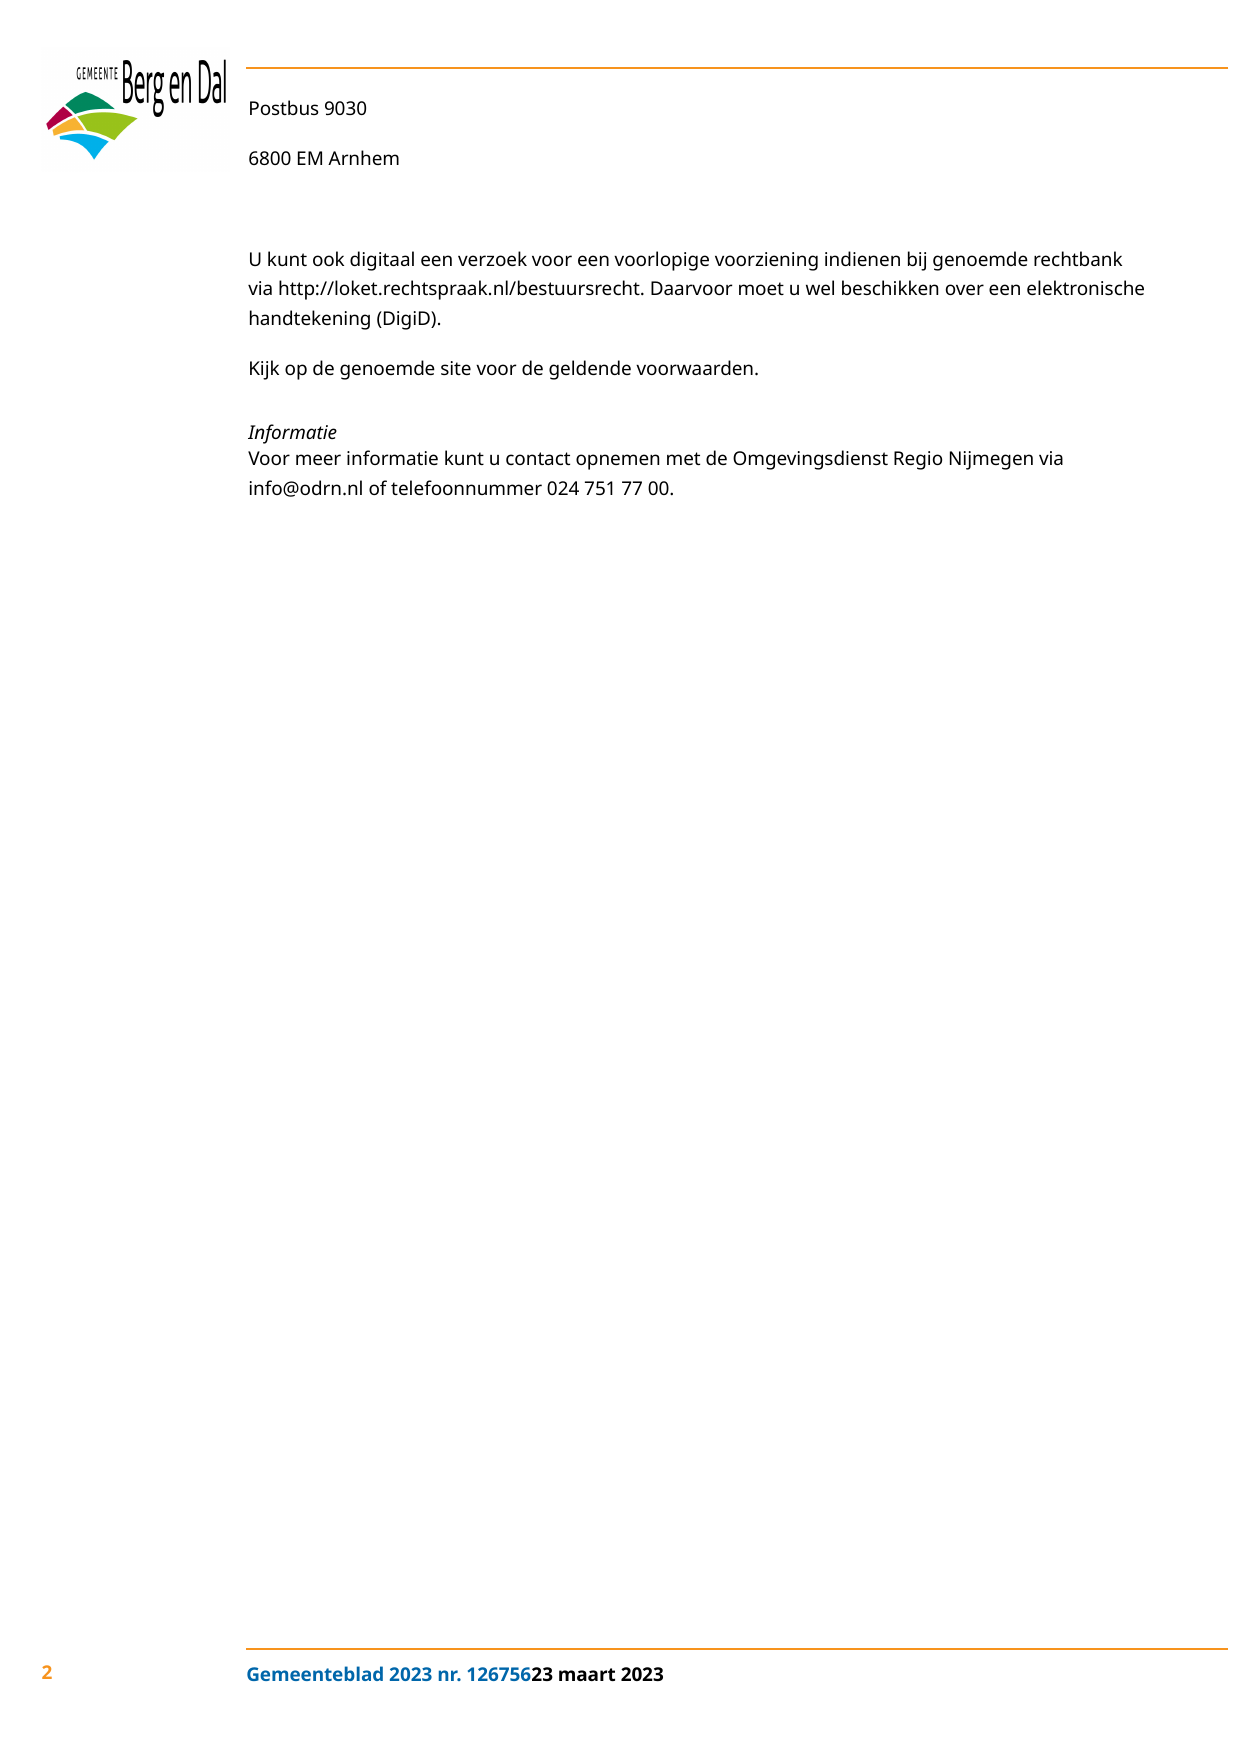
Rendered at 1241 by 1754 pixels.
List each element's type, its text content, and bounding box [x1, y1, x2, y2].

text Informatie [248, 419, 1152, 445]
text 6800 EM Arnhem [248, 145, 1152, 171]
text Postbus 9030 [248, 95, 1152, 121]
picture [41, 47, 231, 172]
text Kijk op de genoemde site voor de geldende voorwaarden. [248, 356, 1152, 381]
text U kunt ook digitaal een verzoek voor een voorlopige voorziening indienen bij genoemde rechtbank via http://loket.rechtspraak.nl/bestuursrecht. Daarvoor moet u wel beschikken over een elektronische handtekening (DigiD). [248, 246, 1152, 331]
text Voor meer informatie kunt u contact opnemen met de Omgevingsdienst Regio Nijmegen via info@odrn.nl of telefoonnummer 024 751 77 00. [248, 445, 1152, 501]
